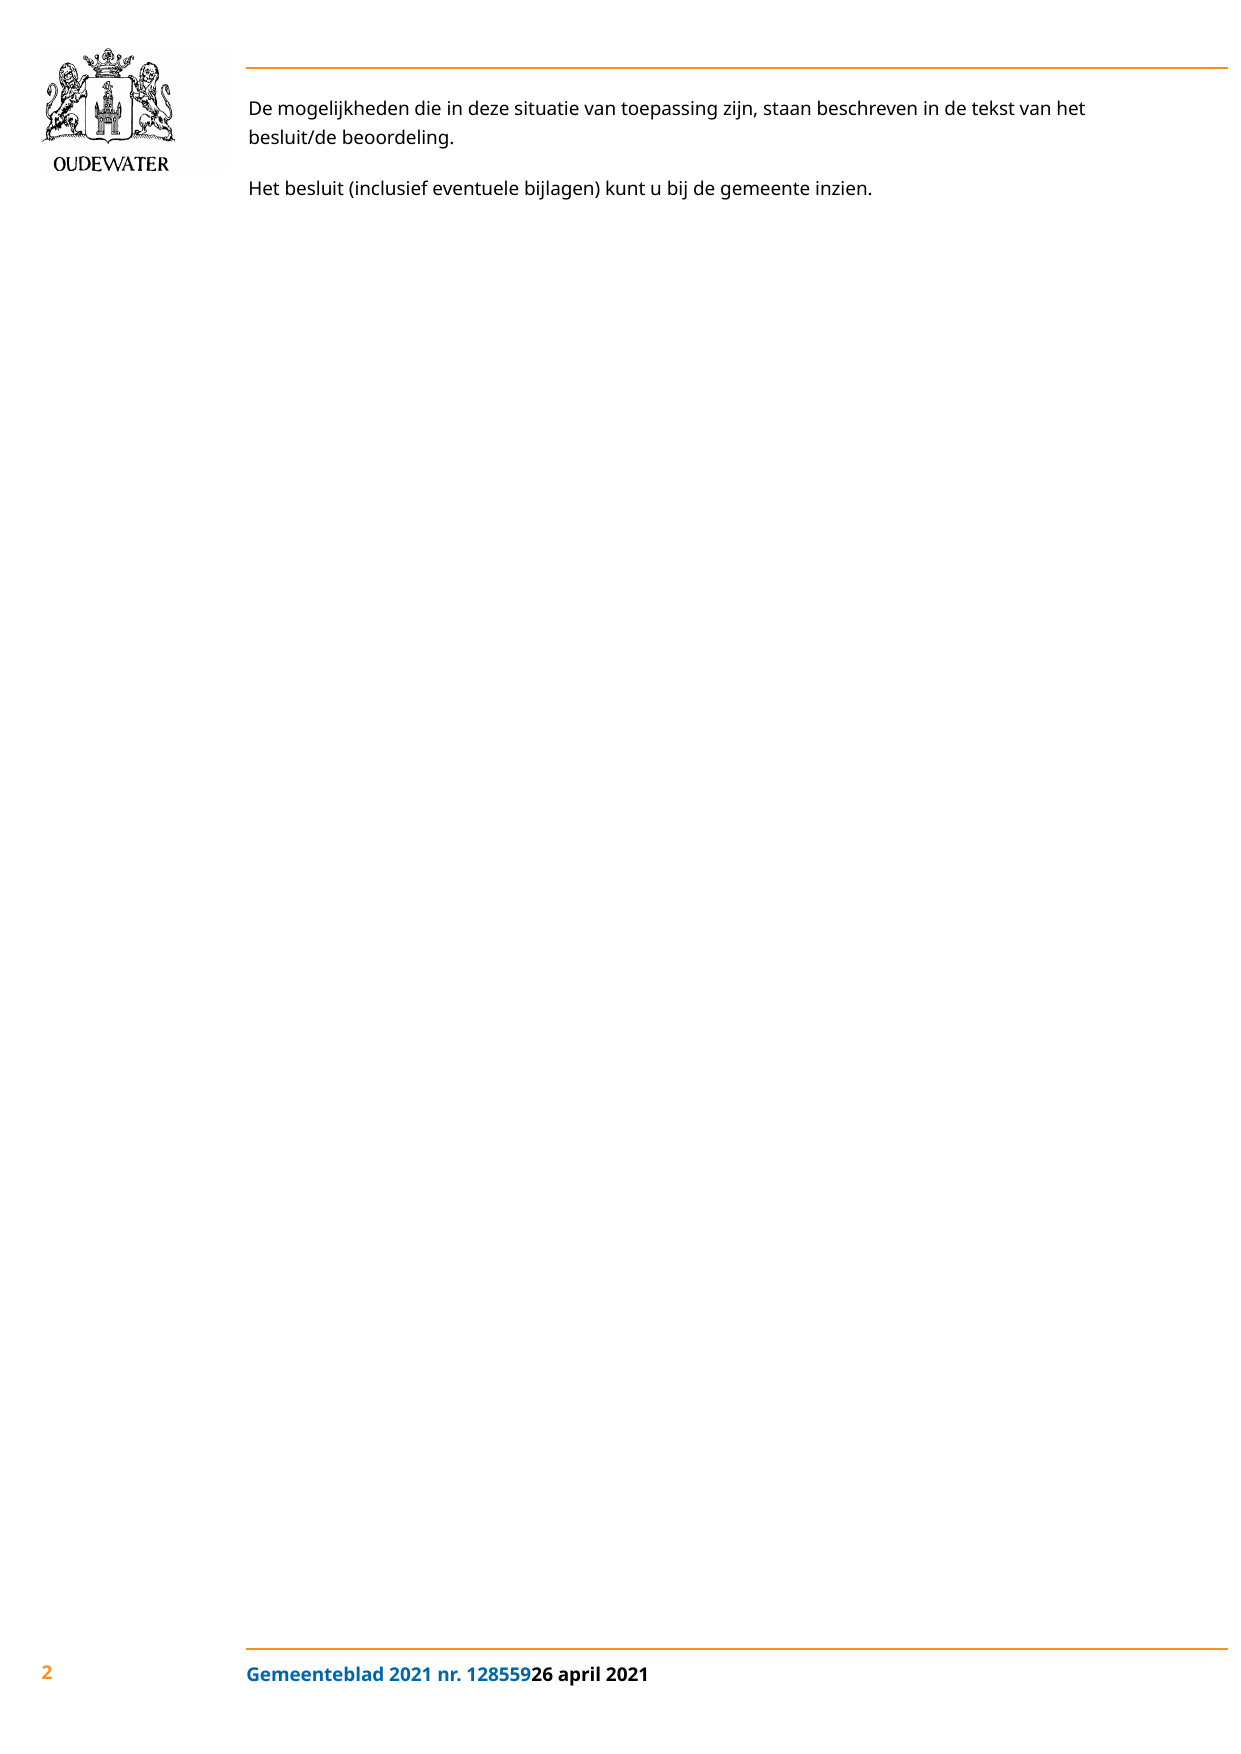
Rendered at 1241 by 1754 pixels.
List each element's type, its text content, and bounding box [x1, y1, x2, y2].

picture [41, 47, 231, 172]
text De mogelijkheden die in deze situatie van toepassing zijn, staan beschreven in de tekst van het besluit/de beoordeling. [248, 95, 1152, 150]
text Het besluit (inclusief eventuele bijlagen) kunt u bij de gemeente inzien. [248, 175, 1152, 201]
